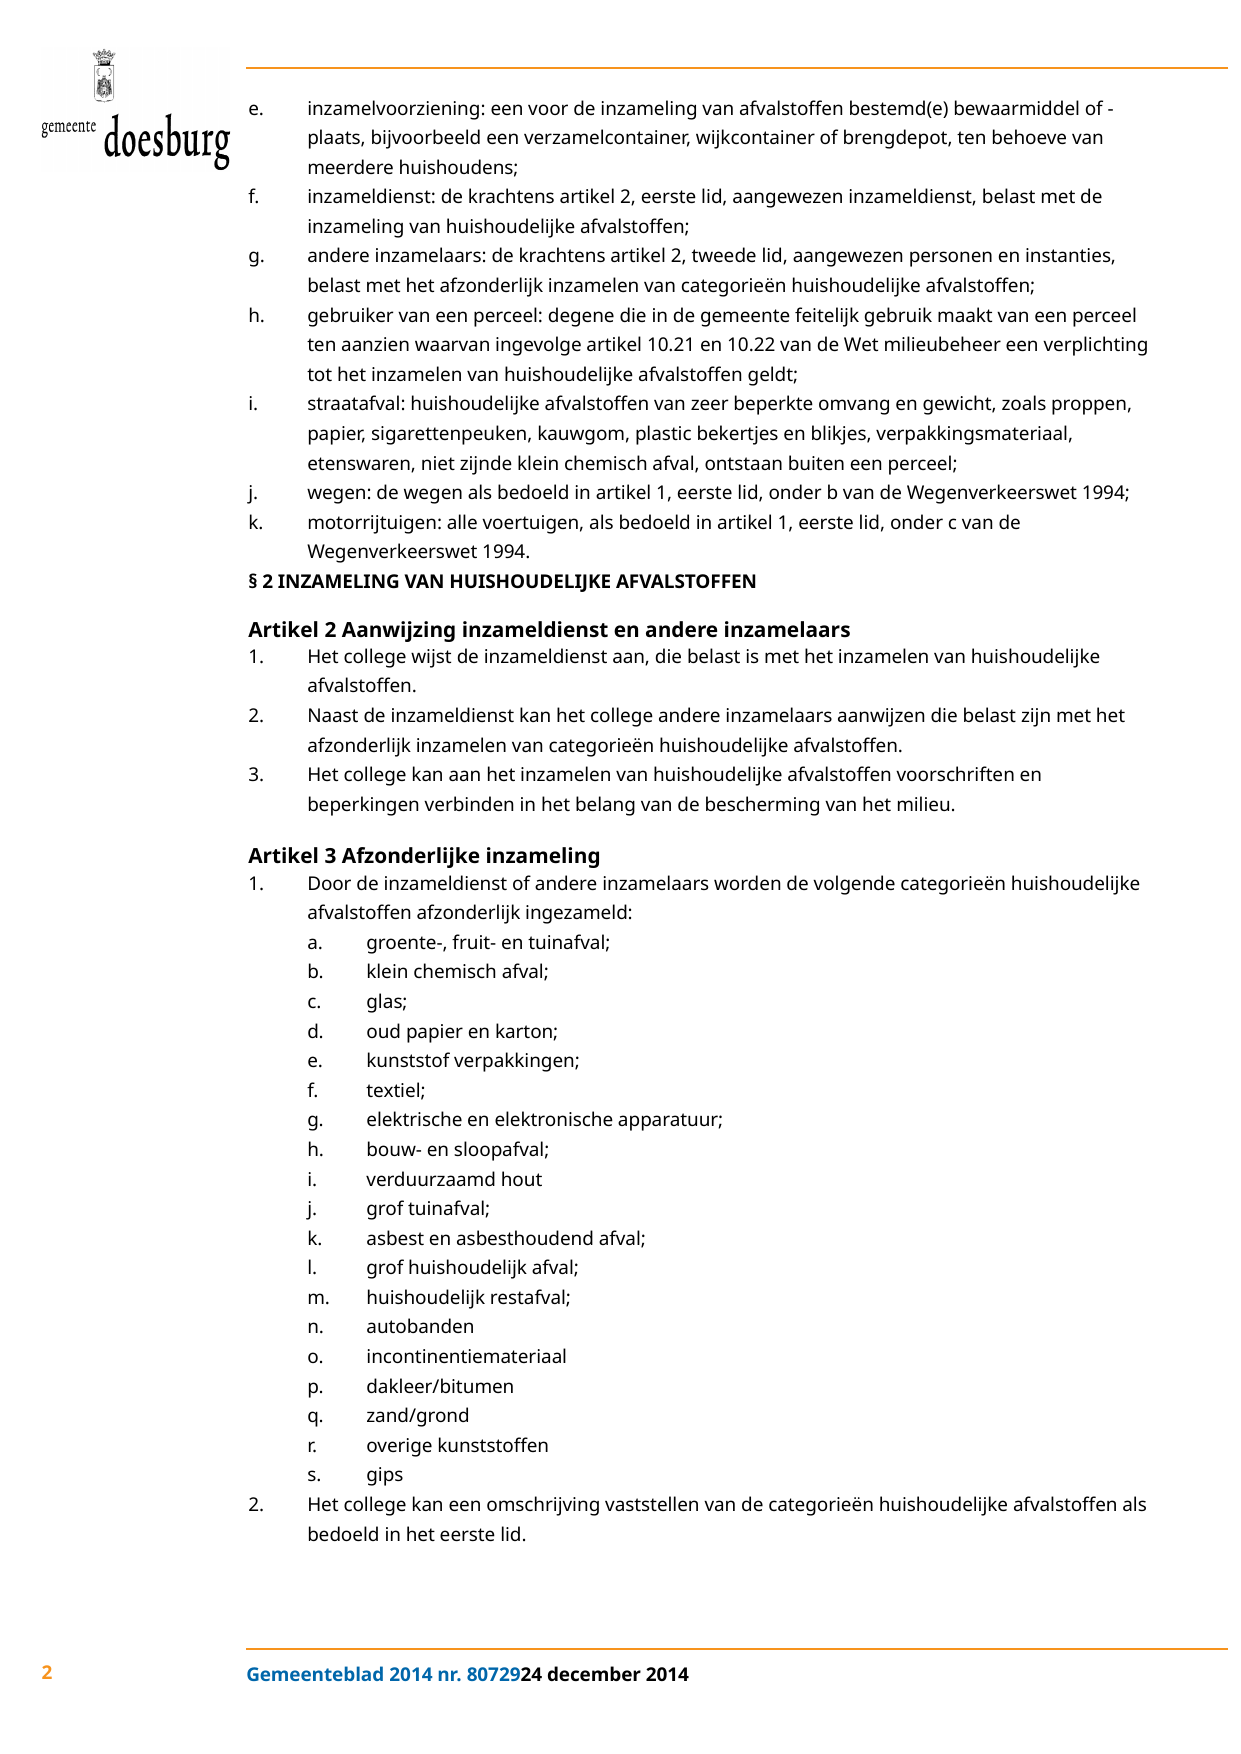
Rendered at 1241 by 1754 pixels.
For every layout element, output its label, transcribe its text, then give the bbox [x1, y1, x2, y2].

list klein chemisch afval; [307, 959, 1152, 984]
list bouw- en sloopafval; [307, 1136, 1152, 1162]
list asbest en asbesthoudend afval; [307, 1225, 1152, 1251]
list straatafval: huishoudelijke afvalstoffen van zeer beperkte omvang en gewicht, zoals proppen, papier, sigarettenpeuken, kauwgom, plastic bekertjes en blikjes, verpakkingsmateriaal, etenswaren, niet zijnde klein chemisch afval, ontstaan buiten een perceel; [248, 391, 1152, 476]
list Het college kan aan het inzamelen van huishoudelijke afvalstoffen voorschriften en beperkingen verbinden in het belang van de bescherming van het milieu. [248, 761, 1152, 817]
text § 2 INZAMELING VAN HUISHOUDELIJKE AFVALSTOFFEN [248, 568, 1152, 594]
text Artikel 3 Afzonderlijke inzameling [248, 841, 1152, 870]
list glas; [307, 988, 1152, 1014]
list groente-, fruit- en tuinafval; [307, 929, 1152, 955]
list autobanden [307, 1314, 1152, 1339]
text Artikel 2 Aanwijzing inzameldienst en andere inzamelaars [248, 615, 1152, 643]
list textiel; [307, 1077, 1152, 1103]
list wegen: de wegen als bedoeld in artikel 1, eerste lid, onder b van de Wegenverkeerswet 1994; [248, 479, 1152, 505]
list zand/grond [307, 1402, 1152, 1428]
list Door de inzameldienst of andere inzamelaars worden de volgende categorieën huishoudelijke afvalstoffen afzonderlijk ingezameld: [248, 870, 1152, 925]
list gips [307, 1462, 1152, 1487]
list dakleer/bitumen [307, 1373, 1152, 1398]
list inzameldienst: de krachtens artikel 2, eerste lid, aangewezen inzameldienst, belast met de inzameling van huishoudelijke afvalstoffen; [248, 183, 1152, 239]
list kunststof verpakkingen; [307, 1047, 1152, 1073]
list incontinentiemateriaal [307, 1343, 1152, 1369]
list gebruiker van een perceel: degene die in de gemeente feitelijk gebruik maakt van een perceel ten aanzien waarvan ingevolge artikel 10.21 en 10.22 van de Wet milieubeheer een verplichting tot het inzamelen van huishoudelijke afvalstoffen geldt; [248, 302, 1152, 387]
picture [41, 47, 231, 172]
list Het college wijst de inzameldienst aan, die belast is met het inzamelen van huishoudelijke afvalstoffen. [248, 643, 1152, 698]
list Naast de inzameldienst kan het college andere inzamelaars aanwijzen die belast zijn met het afzonderlijk inzamelen van categorieën huishoudelijke afvalstoffen. [248, 702, 1152, 758]
list grof tuinafval; [307, 1195, 1152, 1221]
list elektrische en elektronische apparatuur; [307, 1107, 1152, 1132]
list grof huishoudelijk afval; [307, 1254, 1152, 1280]
list Het college kan een omschrijving vaststellen van de categorieën huishoudelijke afvalstoffen als bedoeld in het eerste lid. [248, 1491, 1152, 1546]
list overige kunststoffen [307, 1432, 1152, 1458]
list oud papier en karton; [307, 1018, 1152, 1043]
list motorrijtuigen: alle voertuigen, als bedoeld in artikel 1, eerste lid, onder c van de Wegenverkeerswet 1994. [248, 509, 1152, 564]
list inzamelvoorziening: een voor de inzameling van afvalstoffen bestemd(e) bewaarmiddel of -plaats, bijvoorbeeld een verzamelcontainer, wijkcontainer of brengdepot, ten behoeve van meerdere huishoudens; [248, 95, 1152, 180]
list verduurzaamd hout [307, 1166, 1152, 1191]
list andere inzamelaars: de krachtens artikel 2, tweede lid, aangewezen personen en instanties, belast met het afzonderlijk inzamelen van categorieën huishoudelijke afvalstoffen; [248, 243, 1152, 298]
list huishoudelijk restafval; [307, 1284, 1152, 1310]
